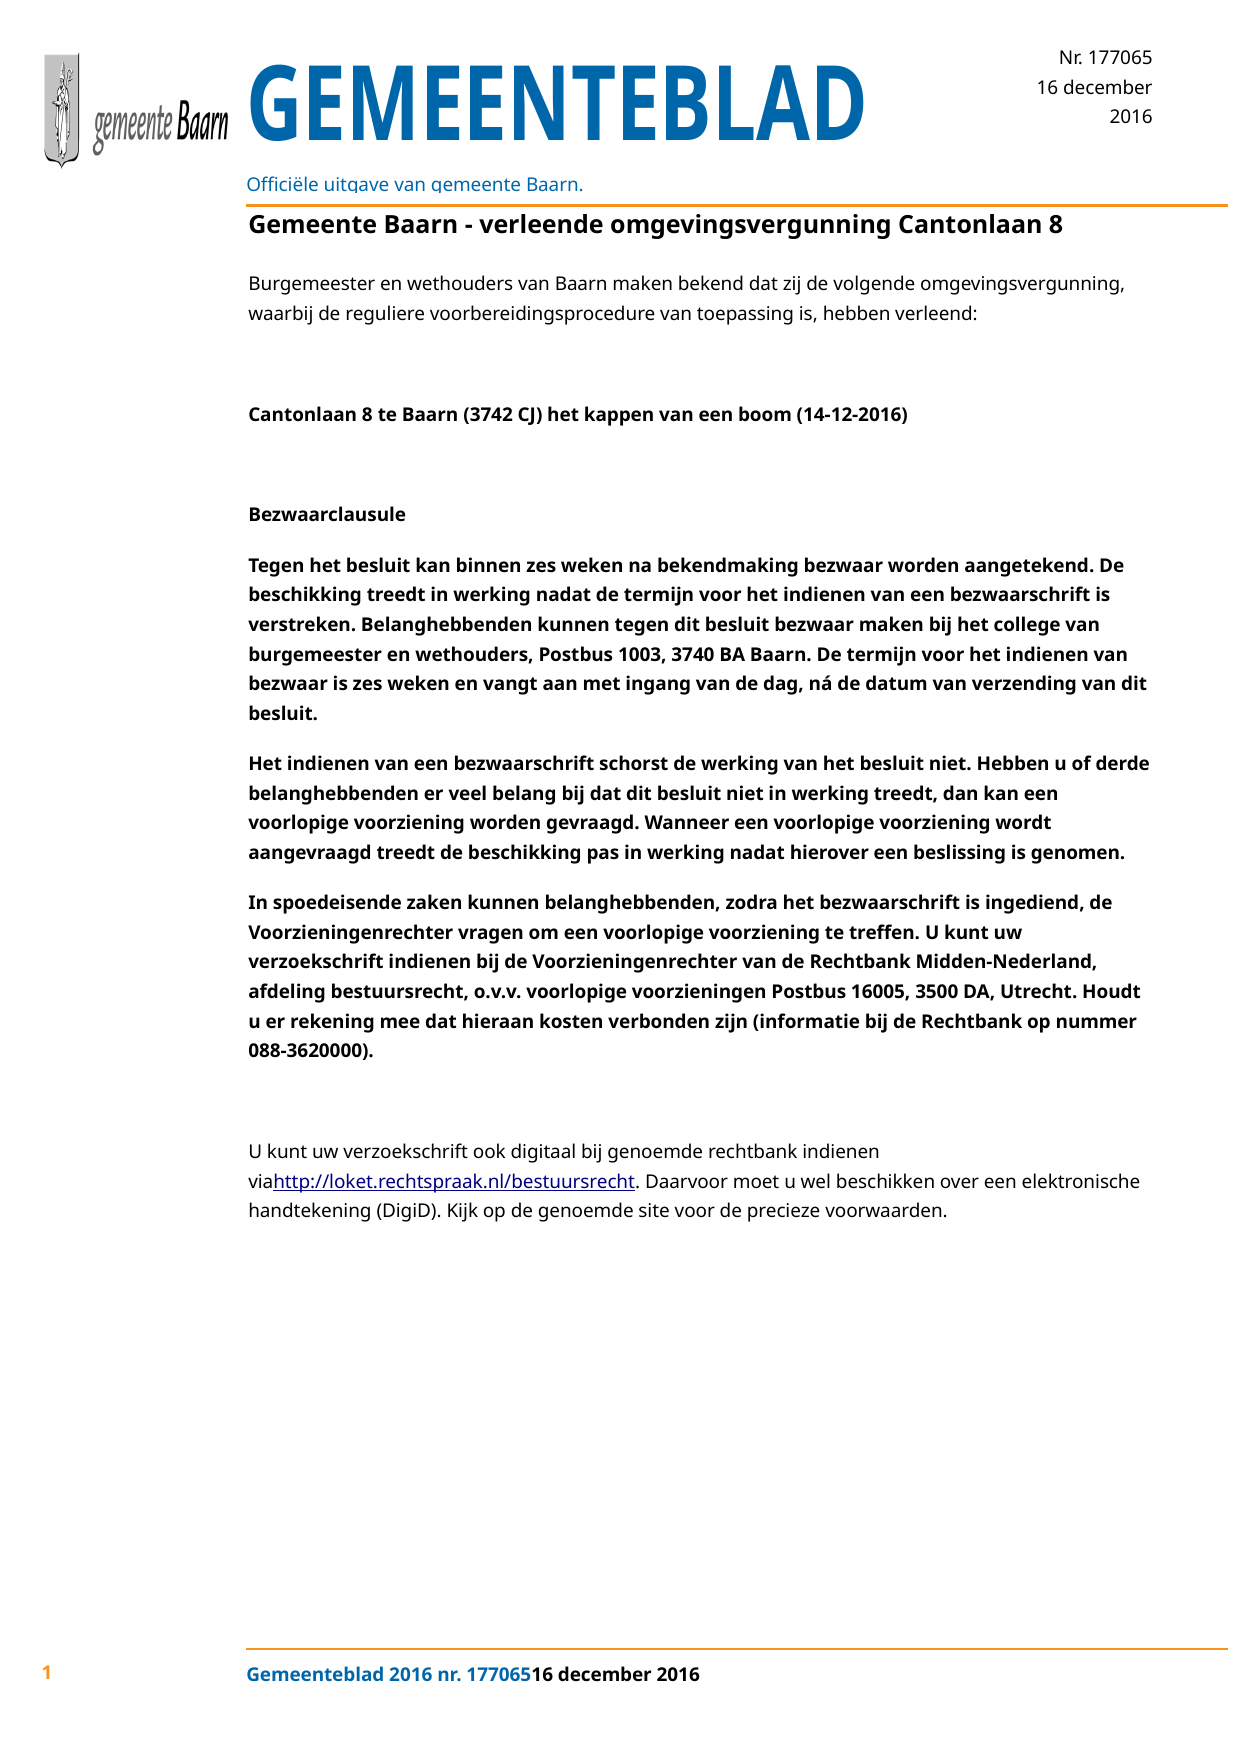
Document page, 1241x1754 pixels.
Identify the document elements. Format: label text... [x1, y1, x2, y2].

text Cantonlaan 8 te Baarn (3742 CJ) het kappen van een boom (14-12-2016) [248, 401, 1152, 426]
text Gemeente Baarn - verleende omgevingsvergunning Cantonlaan 8 [248, 207, 1152, 241]
text In spoedeisende zaken kunnen belanghebbenden, zodra het bezwaarschrift is ingediend, de Voorzieningenrechter vragen om een voorlopige voorziening te treffen. U kunt uw verzoekschrift indienen bij de Voorzieningenrechter van de Rechtbank Midden-Nederland, afdeling bestuursrecht, o.v.v. voorlopige voorzieningen Postbus 16005, 3500 DA, Utrecht. Houdt u er rekening mee dat hieraan kosten verbonden zijn (informatie bij de Rechtbank op nummer 088-3620000). [248, 889, 1152, 1063]
text U kunt uw verzoekschrift ook digitaal bij genoemde rechtbank indienen viahttp://loket.rechtspraak.nl/bestuursrecht. Daarvoor moet u wel beschikken over een elektronische handtekening (DigiD). Kijk op de genoemde site voor de precieze voorwaarden. [248, 1138, 1152, 1223]
picture [41, 47, 231, 172]
text Tegen het besluit kan binnen zes weken na bekendmaking bezwaar worden aangetekend. De beschikking treedt in werking nadat de termijn voor het indienen van een bezwaarschrift is verstreken. Belanghebbenden kunnen tegen dit besluit bezwaar maken bij het college van burgemeester en wethouders, Postbus 1003, 3740 BA Baarn. De termijn voor het indienen van bezwaar is zes weken en vangt aan met ingang van de dag, ná de datum van verzending van dit besluit. [248, 552, 1152, 726]
text Het indienen van een bezwaarschrift schorst de werking van het besluit niet. Hebben u of derde belanghebbenden er veel belang bij dat dit besluit niet in werking treedt, dan kan een voorlopige voorziening worden gevraagd. Wanneer een voorlopige voorziening wordt aangevraagd treedt de beschikking pas in werking nadat hierover een beslissing is genomen. [248, 750, 1152, 865]
text Bezwaarclausule [248, 502, 1152, 527]
text Burgemeester en wethouders van Baarn maken bekend dat zij de volgende omgevingsvergunning, waarbij de reguliere voorbereidingsprocedure van toepassing is, hebben verleend: [248, 270, 1152, 326]
